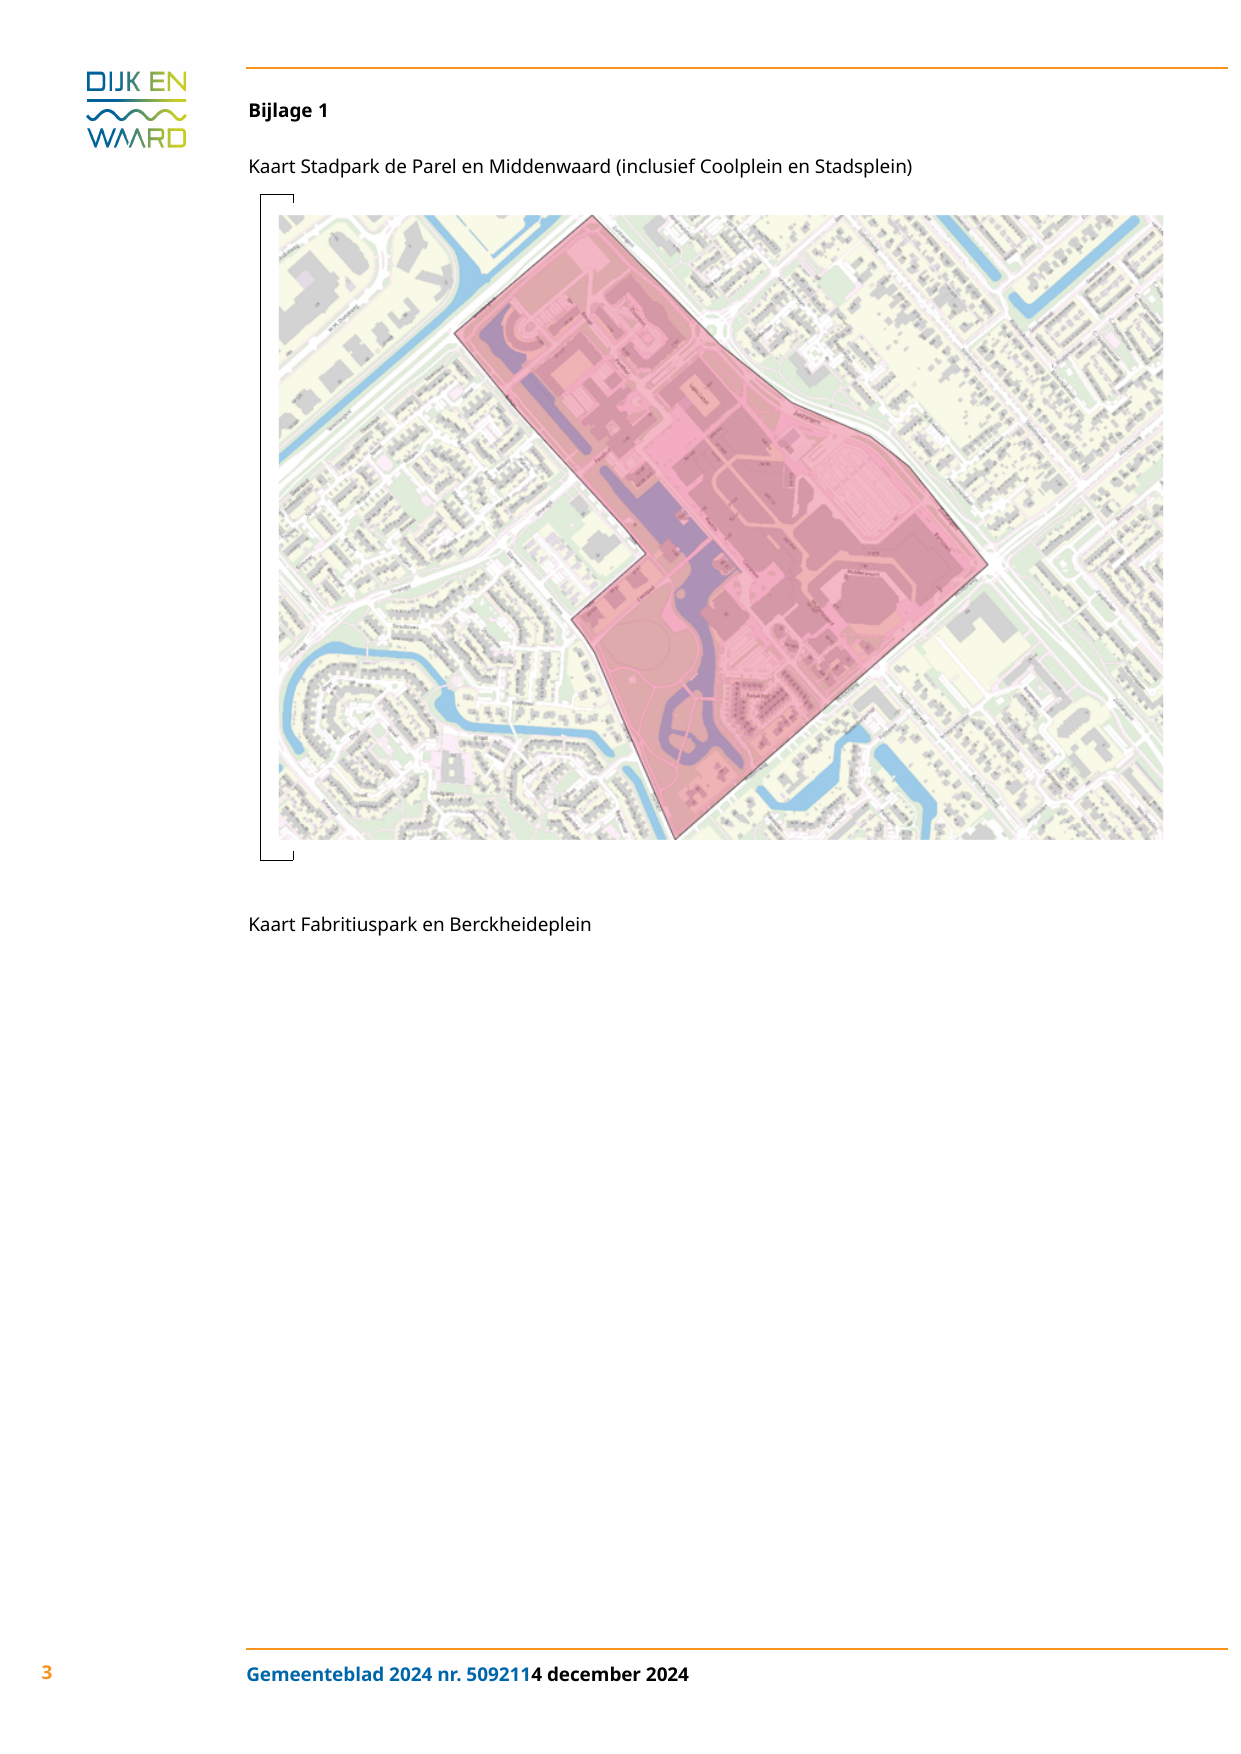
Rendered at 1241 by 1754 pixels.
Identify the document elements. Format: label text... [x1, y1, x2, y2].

text Kaart Stadpark de Parel en Middenwaard (inclusief Coolplein en Stadsplein) [248, 153, 1152, 179]
picture [41, 47, 231, 172]
text Kaart Fabritiuspark en Berckheideplein [248, 911, 1152, 936]
picture [268, 203, 1173, 851]
text Bijlage 1 [248, 95, 1152, 123]
